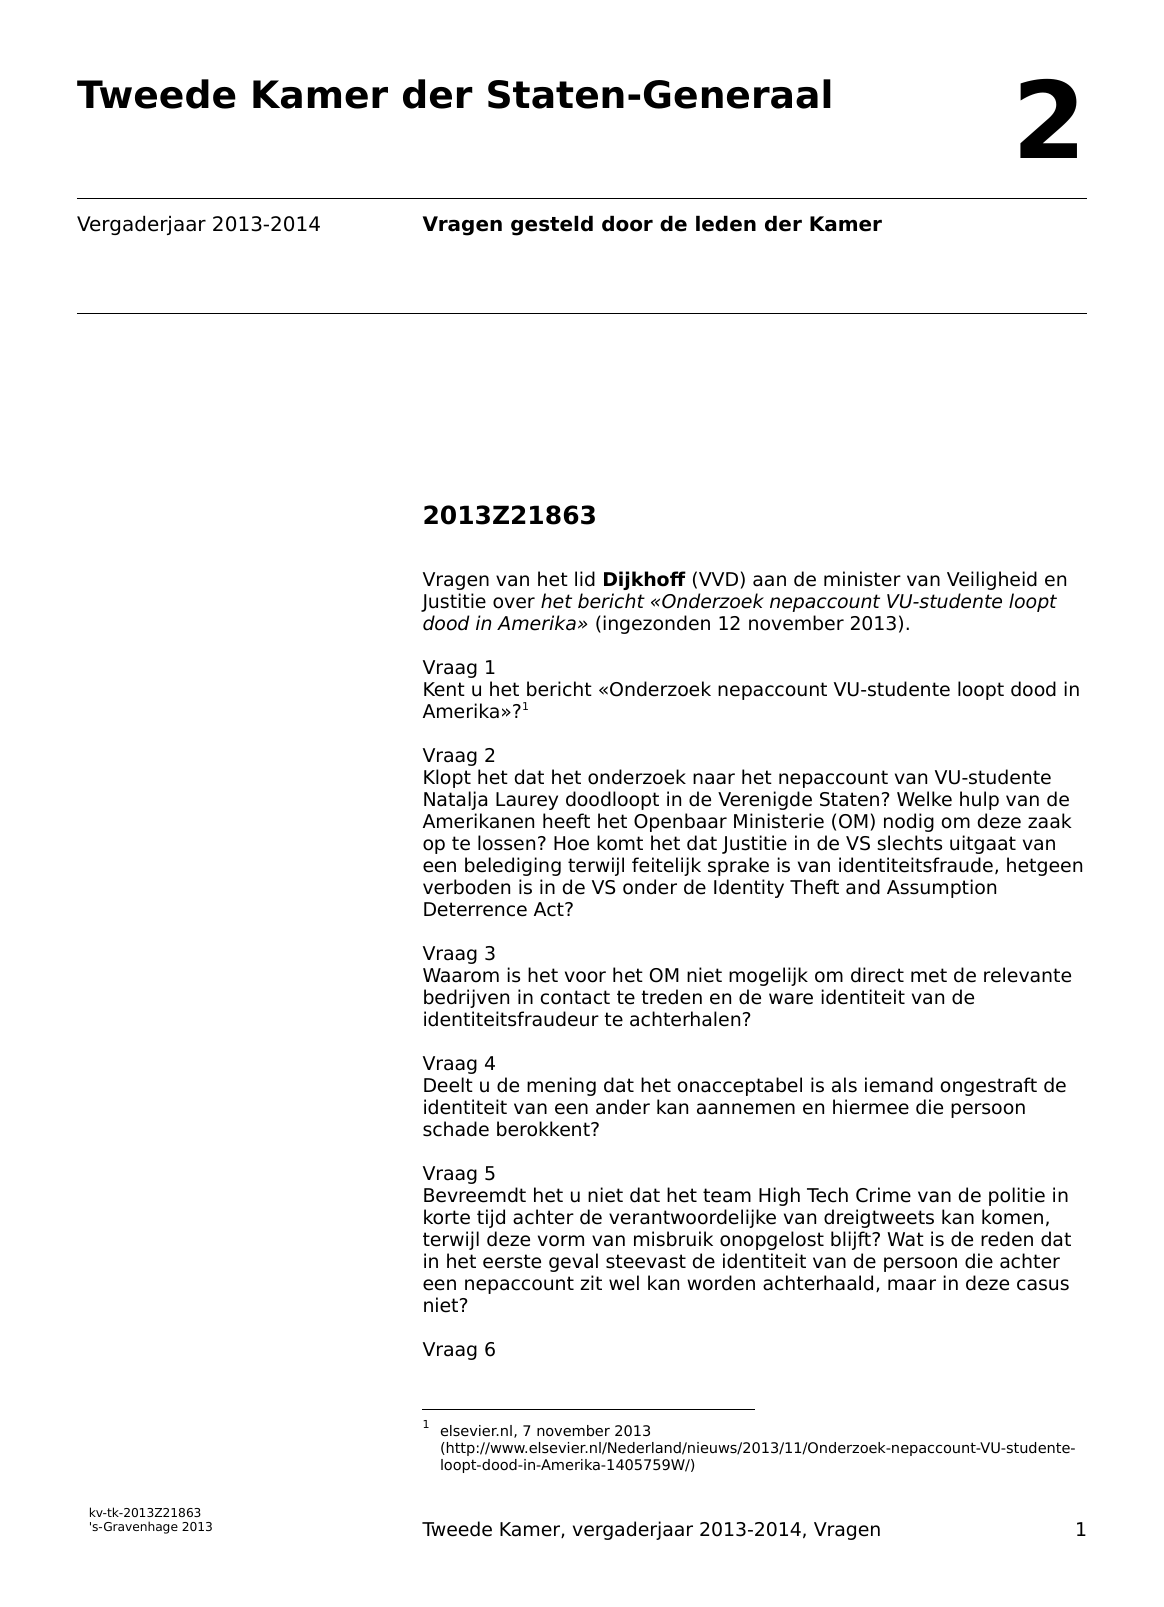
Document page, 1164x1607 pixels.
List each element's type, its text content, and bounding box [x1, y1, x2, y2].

text kv-tk-2013Z21863 [88, 1506, 323, 1520]
text Vraag 3 [422, 943, 1087, 965]
text Vraag 6 [422, 1339, 1087, 1361]
table_header Tweede Kamer der Staten-Generaal [77, 59, 886, 198]
text Kent u het bericht «Onderzoek nepaccount VU-studente loopt dood in Amerika»? [422, 679, 1087, 723]
text 2013Z21863 [422, 501, 1087, 531]
text Waarom is het voor het OM niet mogelijk om direct met de relevante bedrijven in contact te treden en de ware identiteit van de identiteitsfraudeur te achterhalen? [422, 965, 1087, 1031]
table_cell Vragen gesteld door de leden der Kamer [422, 199, 1087, 313]
text Vraag 2 [422, 745, 1087, 767]
table_cell Vergaderjaar 2013-2014 [77, 199, 422, 313]
text elsevier.nl, 7 november 2013 (http://www.elsevier.nl/Nederland/nieuws/2013/11/Onderzoek-nepaccount-VU-studente-loopt-dood-in-Amerika-1405759W/) [422, 1418, 1087, 1474]
table_header 2 [886, 59, 1087, 198]
text Vraag 1 [422, 657, 1087, 679]
text 's-Gravenhage 2013 [88, 1520, 323, 1534]
text Vraag 4 [422, 1053, 1087, 1075]
text Bevreemdt het u niet dat het team High Tech Crime van de politie in korte tijd achter de verantwoordelijke van dreigtweets kan komen, terwijl deze vorm van misbruik onopgelost blijft? Wat is de reden dat in het eerste geval steevast de identiteit van de persoon die achter een nepaccount zit wel kan worden achterhaald, maar in deze casus niet? [422, 1185, 1087, 1317]
text Deelt u de mening dat het onacceptabel is als iemand ongestraft de identiteit van een ander kan aannemen en hiermee die persoon schade berokkent? [422, 1075, 1087, 1141]
text Vraag 5 [422, 1163, 1087, 1185]
text Vragen van het lid Dijkhoff (VVD) aan de minister van Veiligheid en Justitie over het bericht «Onderzoek nepaccount VU-studente loopt dood in Amerika» (ingezonden 12 november 2013). [422, 569, 1087, 635]
text Klopt het dat het onderzoek naar het nepaccount van VU-studente Natalja Laurey doodloopt in de Verenigde Staten? Welke hulp van de Amerikanen heeft het Openbaar Ministerie (OM) nodig om deze zaak op te lossen? Hoe komt het dat Justitie in de VS slechts uitgaat van een belediging terwijl feitelijk sprake is van identiteitsfraude, hetgeen verboden is in de VS onder de Identity Theft and Assumption Deterrence Act? [422, 767, 1087, 921]
